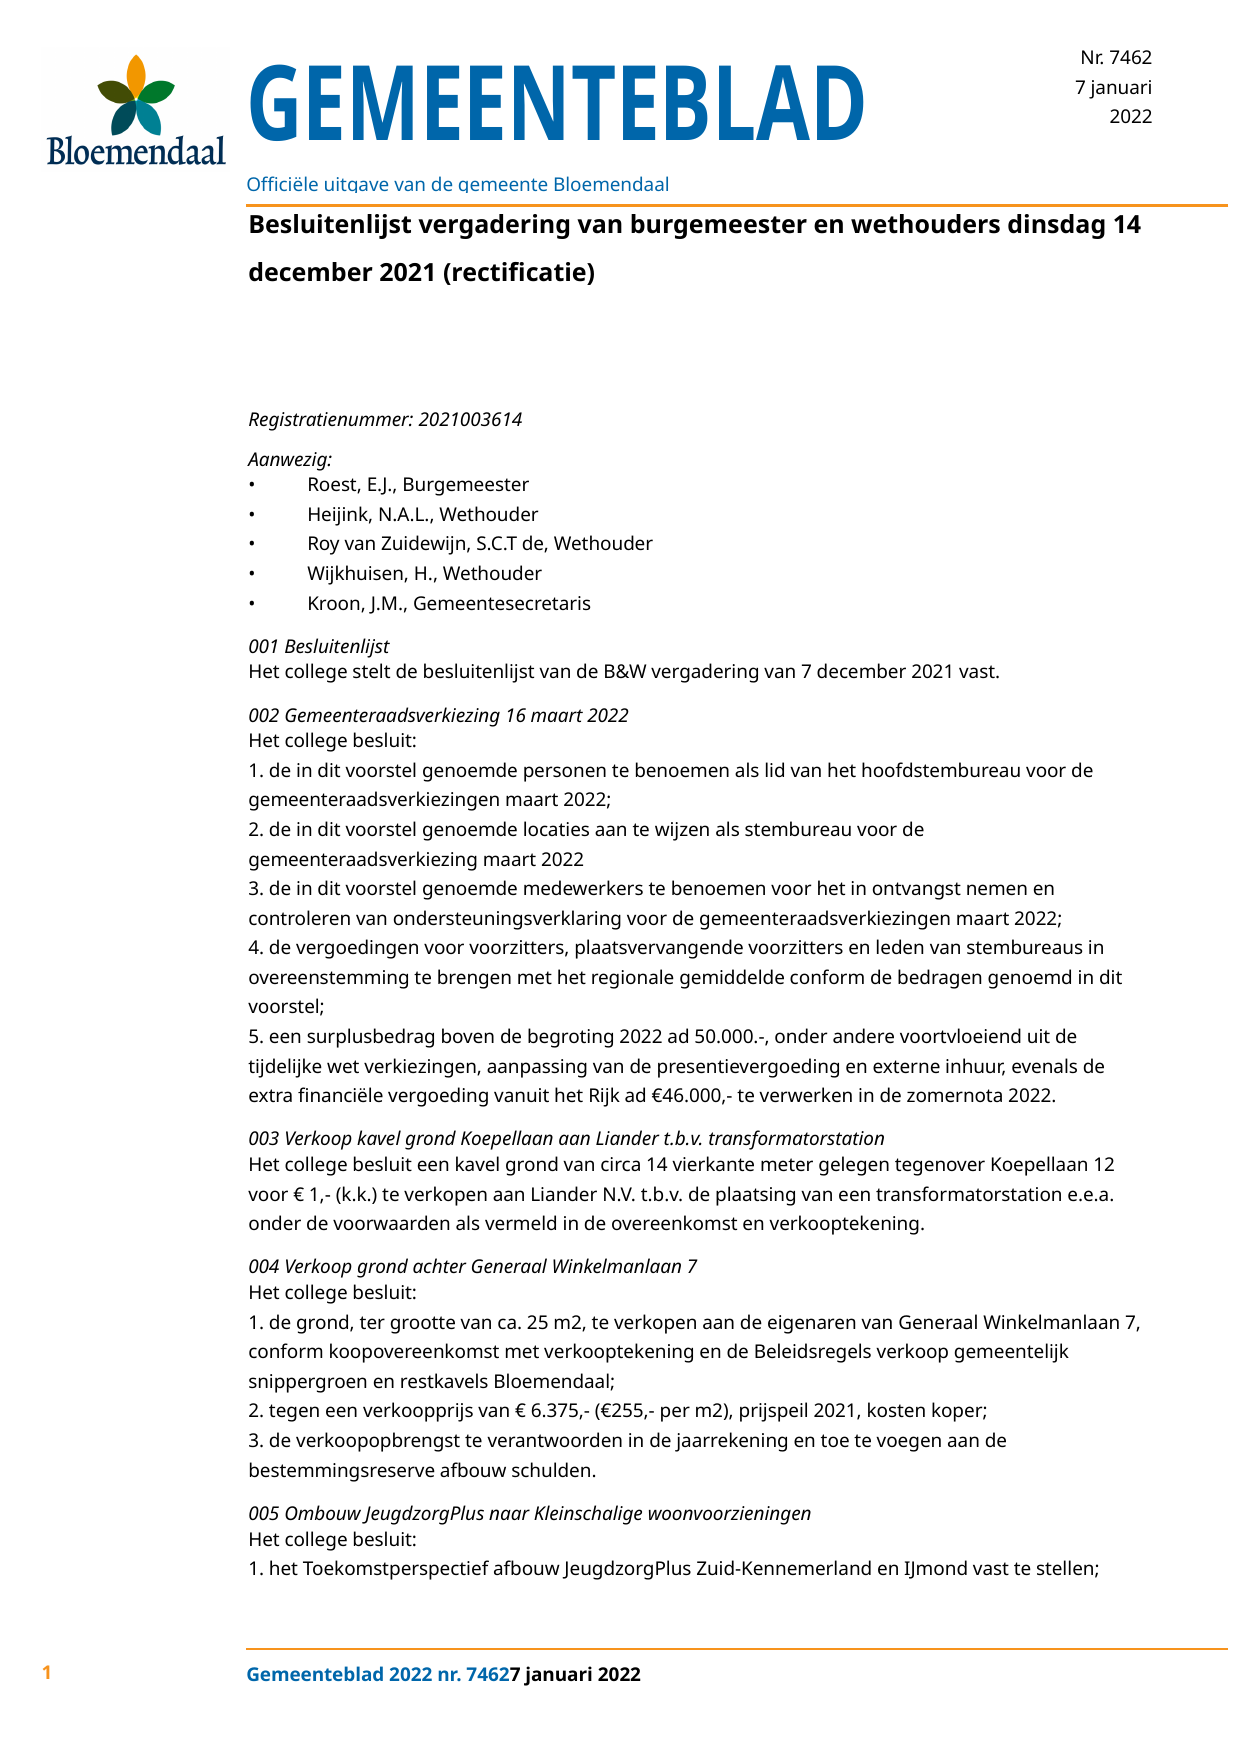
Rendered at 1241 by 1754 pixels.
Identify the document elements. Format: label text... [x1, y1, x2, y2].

text Besluitenlijst vergadering van burgemeester en wethouders dinsdag 14 december 2021 (rectificatie) [248, 207, 1152, 288]
list Heijink, N.A.L., Wethouder [248, 501, 1152, 527]
list Roest, E.J., Burgemeester [248, 471, 1152, 497]
text 4. de vergoedingen voor voorzitters, plaatsvervangende voorzitters en leden van stembureaus in overeenstemming te brengen met het regionale gemiddelde conform de bedragen genoemd in dit voorstel; [248, 934, 1152, 1019]
text Registratienummer: 2021003614 [248, 406, 1152, 432]
text 1. de grond, ter grootte van ca. 25 m2, te verkopen aan de eigenaren van Generaal Winkelmanlaan 7, conform koopovereenkomst met verkooptekening en de Beleidsregels verkoop gemeentelijk snippergroen en restkavels Bloemendaal; [248, 1309, 1152, 1394]
text 002 Gemeenteraadsverkiezing 16 maart 2022 [248, 702, 1152, 727]
text 5. een surplusbedrag boven de begroting 2022 ad 50.000.-, onder andere voortvloeiend uit de tijdelijke wet verkiezingen, aanpassing van de presentievergoeding en externe inhuur, evenals de extra financiële vergoeding vanuit het Rijk ad €46.000,- te verwerken in de zomernota 2022. [248, 1023, 1152, 1108]
text Het college besluit: [248, 1526, 1152, 1551]
list Kroon, J.M., Gemeentesecretaris [248, 590, 1152, 616]
picture [41, 47, 231, 172]
text Het college besluit een kavel grond van circa 14 vierkante meter gelegen tegenover Koepellaan 12 voor € 1,- (k.k.) te verkopen aan Liander N.V. t.b.v. de plaatsing van een transformatorstation e.e.a. onder de voorwaarden als vermeld in de overeenkomst en verkooptekening. [248, 1151, 1152, 1236]
list Wijkhuisen, H., Wethouder [248, 560, 1152, 586]
text 3. de verkoopopbrengst te verantwoorden in de jaarrekening en toe te voegen aan de bestemmingsreserve afbouw schulden. [248, 1427, 1152, 1483]
text 004 Verkoop grond achter Generaal Winkelmanlaan 7 [248, 1254, 1152, 1279]
text Het college besluit: [248, 1279, 1152, 1305]
text 1. de in dit voorstel genoemde personen te benoemen als lid van het hoofdstembureau voor de gemeenteraadsverkiezingen maart 2022; [248, 757, 1152, 812]
text 005 Ombouw JeugdzorgPlus naar Kleinschalige woonvoorzieningen [248, 1500, 1152, 1526]
text Aanwezig: [248, 446, 1152, 471]
text 2. de in dit voorstel genoemde locaties aan te wijzen als stembureau voor de gemeenteraadsverkiezing maart 2022 [248, 816, 1152, 872]
text Het college besluit: [248, 727, 1152, 753]
list Roy van Zuidewijn, S.C.T de, Wethouder [248, 531, 1152, 556]
text 1. het Toekomstperspectief afbouw JeugdzorgPlus Zuid-Kennemerland en IJmond vast te stellen; [248, 1555, 1152, 1581]
text Het college stelt de besluitenlijst van de B&W vergadering van 7 december 2021 vast. [248, 659, 1152, 684]
text 3. de in dit voorstel genoemde medewerkers te benoemen voor het in ontvangst nemen en controleren van ondersteuningsverklaring voor de gemeenteraadsverkiezingen maart 2022; [248, 875, 1152, 931]
text 003 Verkoop kavel grond Koepellaan aan Liander t.b.v. transformatorstation [248, 1126, 1152, 1151]
text 001 Besluitenlijst [248, 633, 1152, 659]
text 2. tegen een verkoopprijs van € 6.375,- (€255,- per m2), prijspeil 2021, kosten koper; [248, 1398, 1152, 1423]
